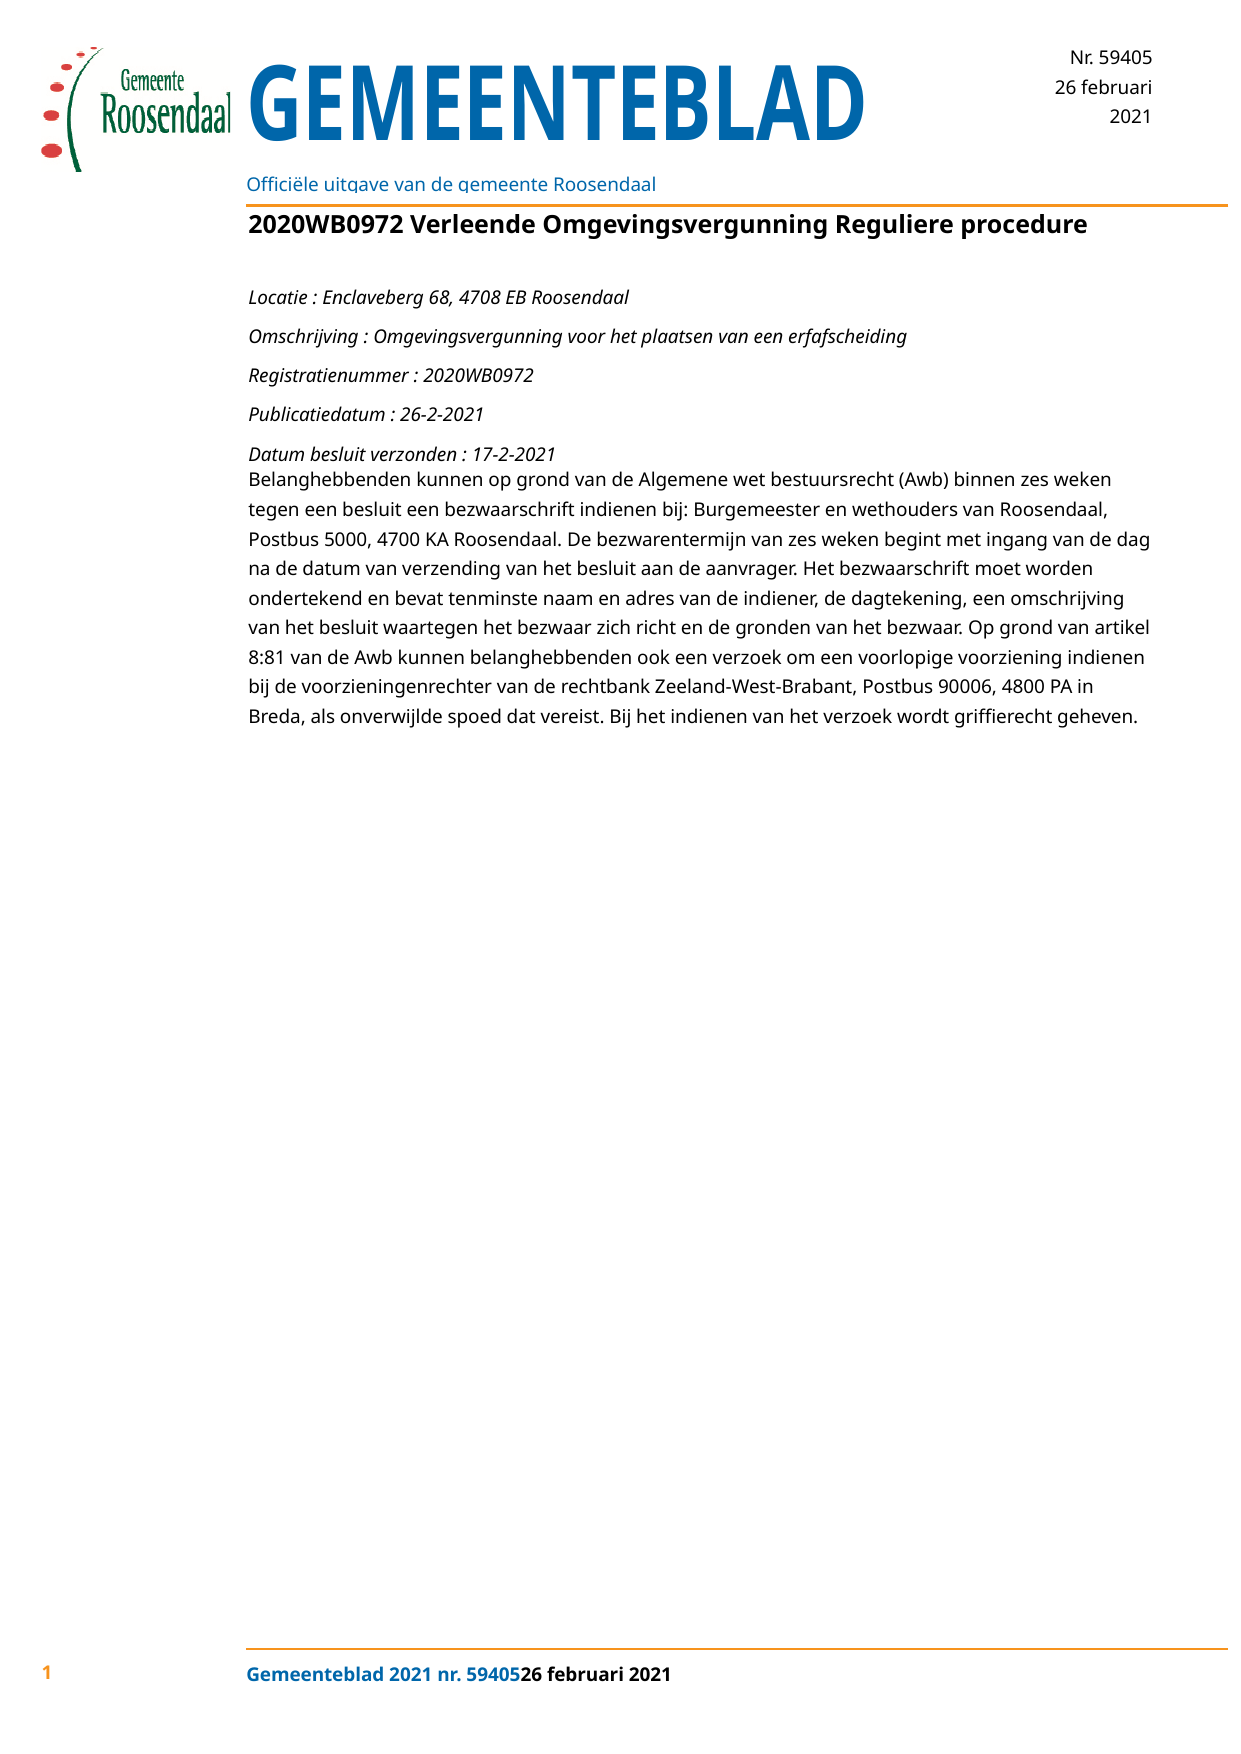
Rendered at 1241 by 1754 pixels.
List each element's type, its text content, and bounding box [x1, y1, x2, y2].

text Registratienummer : 2020WB0972 [248, 362, 1152, 388]
text Locatie : Enclaveberg 68, 4708 EB Roosendaal [248, 284, 1152, 309]
text Publicatiedatum : 26-2-2021 [248, 402, 1152, 427]
text Omschrijving : Omgevingsvergunning voor het plaatsen van een erfafscheiding [248, 323, 1152, 349]
text 2020WB0972 Verleende Omgevingsvergunning Reguliere procedure [248, 207, 1152, 241]
text Belanghebbenden kunnen op grond van de Algemene wet bestuursrecht (Awb) binnen zes weken tegen een besluit een bezwaarschrift indienen bij: Burgemeester en wethouders van Roosendaal, Postbus 5000, 4700 KA Roosendaal. De bezwarentermijn van zes weken begint met ingang van de dag na de datum van verzending van het besluit aan de aanvrager. Het bezwaarschrift moet worden ondertekend en bevat tenminste naam en adres van de indiener, de dagtekening, een omschrijving van het besluit waartegen het bezwaar zich richt en de gronden van het bezwaar. Op grond van artikel 8:81 van de Awb kunnen belanghebbenden ook een verzoek om een voorlopige voorziening indienen bij de voorzieningenrechter van de rechtbank Zeeland-West-Brabant, Postbus 90006, 4800 PA in Breda, als onverwijlde spoed dat vereist. Bij het indienen van het verzoek wordt griffierecht geheven. [248, 467, 1152, 729]
text Datum besluit verzonden : 17-2-2021 [248, 441, 1152, 467]
picture [41, 47, 231, 172]
